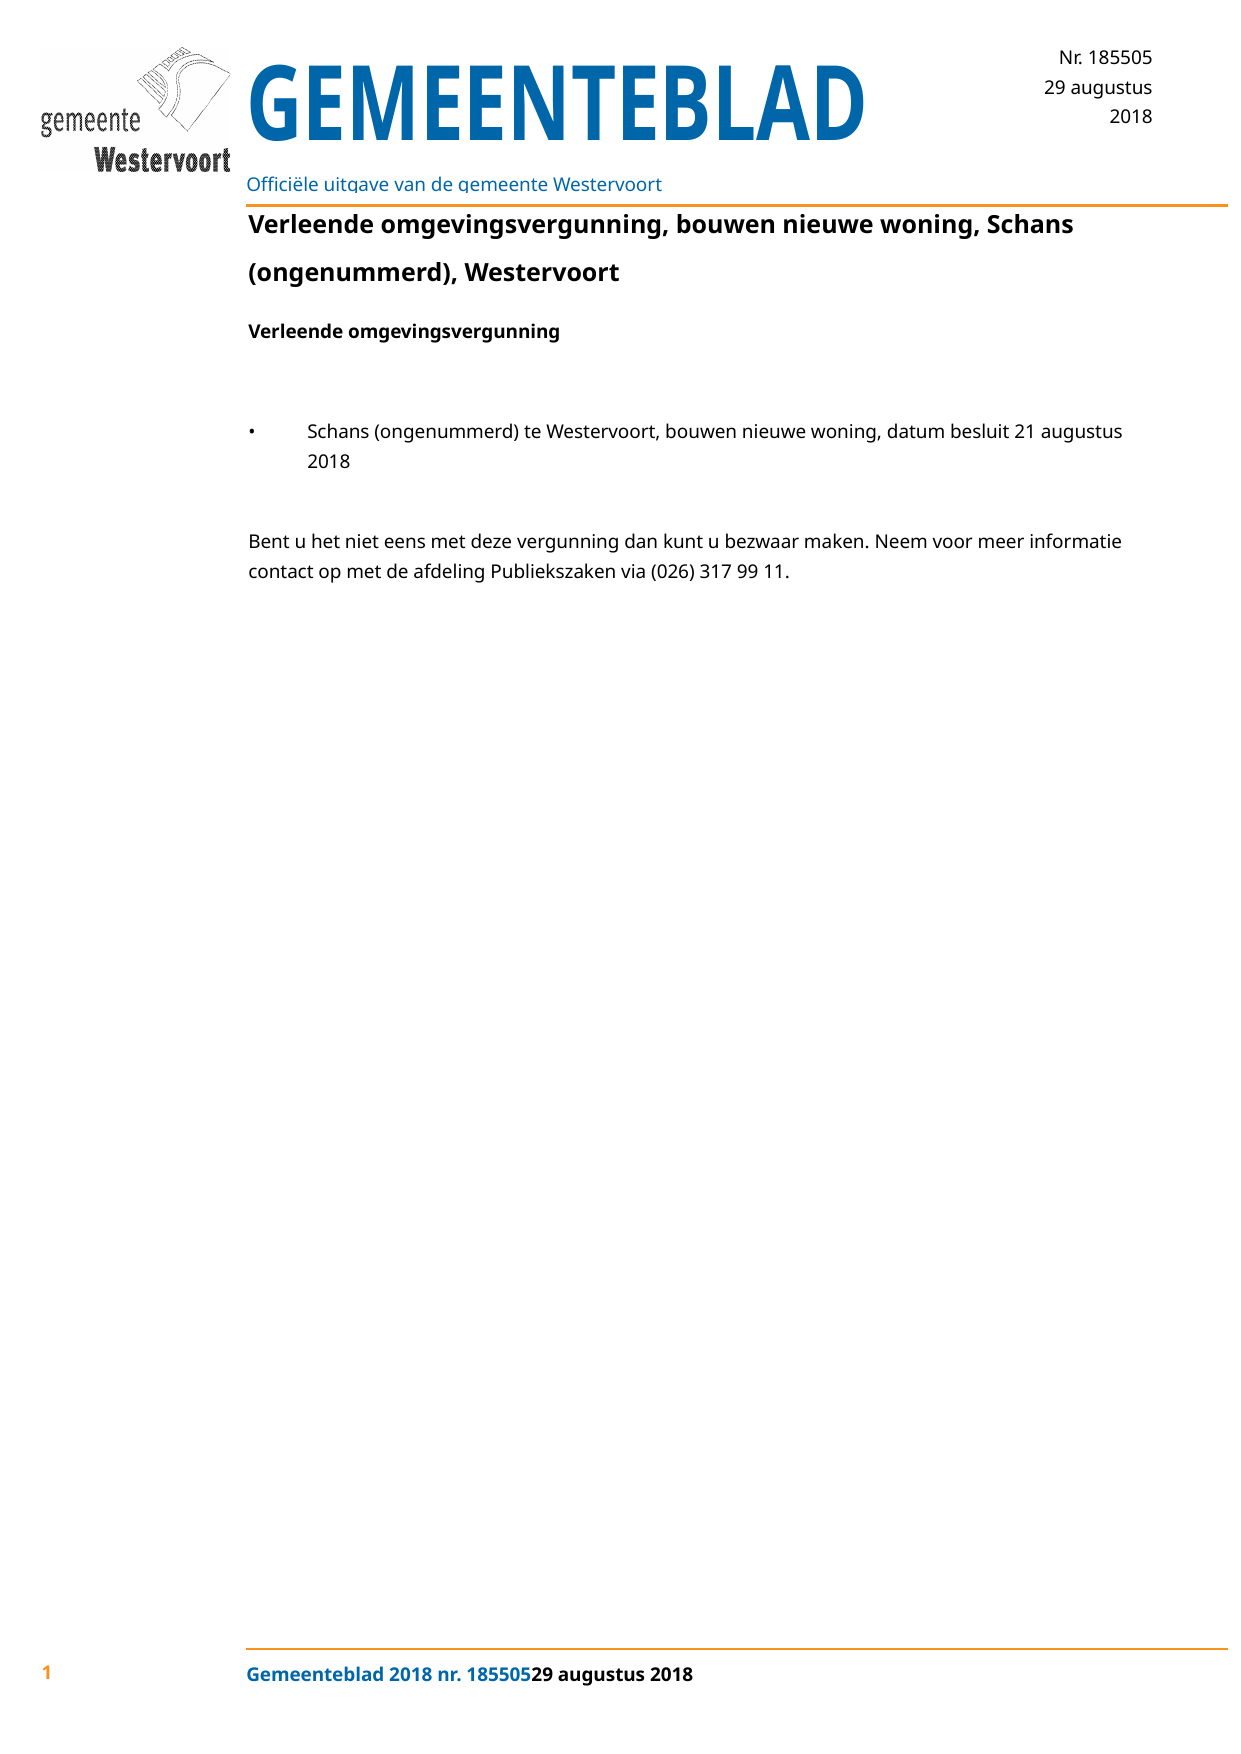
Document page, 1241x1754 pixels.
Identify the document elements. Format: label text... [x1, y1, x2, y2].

text Verleende omgevingsvergunning [248, 318, 1152, 344]
text Verleende omgevingsvergunning, bouwen nieuwe woning, Schans (ongenummerd), Westervoort [248, 207, 1152, 288]
text Bent u het niet eens met deze vergunning dan kunt u bezwaar maken. Neem voor meer informatie contact op met de afdeling Publiekszaken via (026) 317 99 11. [248, 528, 1152, 584]
list Schans (ongenummerd) te Westervoort, bouwen nieuwe woning, datum besluit 21 augustus 2018 [248, 419, 1152, 474]
picture [41, 47, 231, 172]
